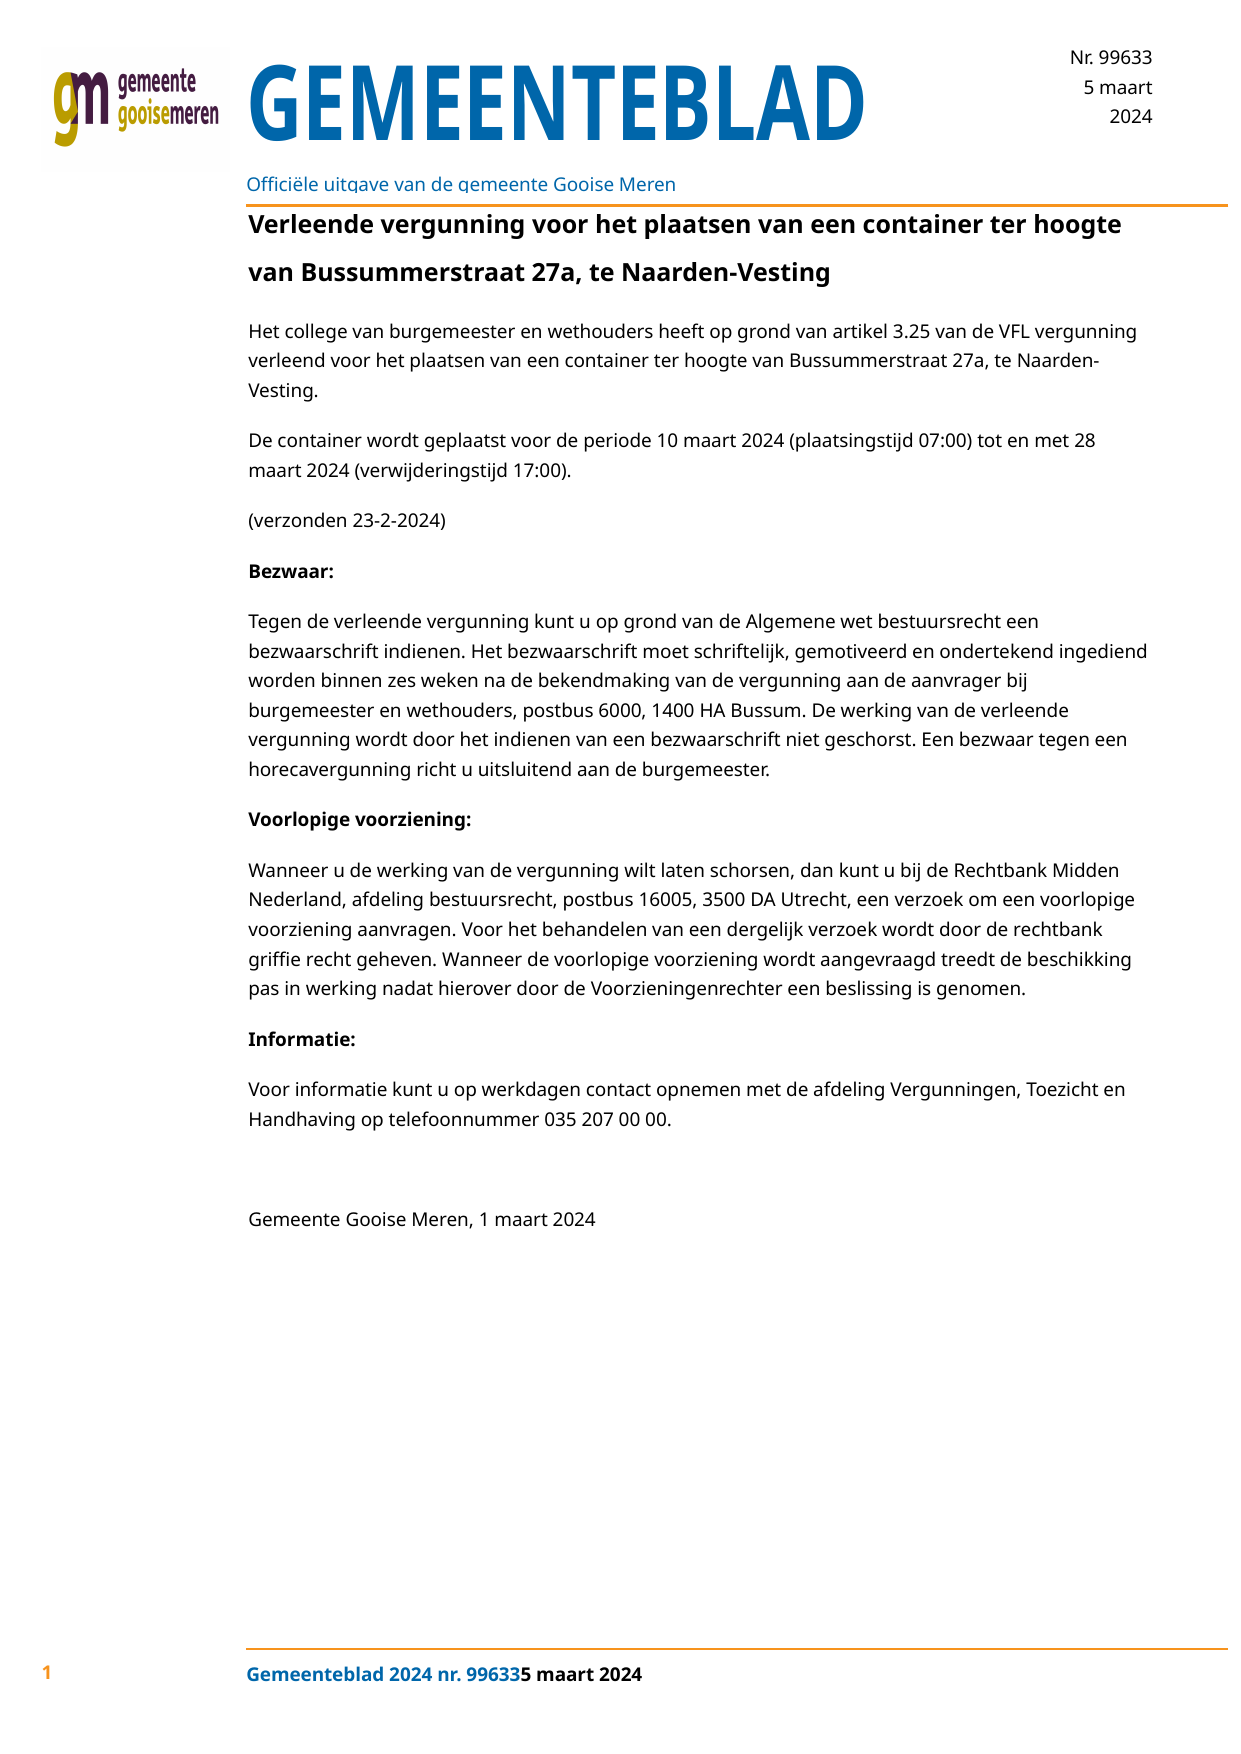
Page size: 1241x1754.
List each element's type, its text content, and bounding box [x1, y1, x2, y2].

text De container wordt geplaatst voor de periode 10 maart 2024 (plaatsingstijd 07:00) tot en met 28 maart 2024 (verwijderingstijd 17:00). [248, 427, 1152, 483]
text (verzonden 23-2-2024) [248, 507, 1152, 533]
text Voorlopige voorziening: [248, 807, 1152, 832]
picture [41, 47, 231, 172]
text Verleende vergunning voor het plaatsen van een container ter hoogte van Bussummerstraat 27a, te Naarden-Vesting [248, 207, 1152, 288]
text Informatie: [248, 1026, 1152, 1052]
text Tegen de verleende vergunning kunt u op grond van de Algemene wet bestuursrecht een bezwaarschrift indienen. Het bezwaarschrift moet schriftelijk, gemotiveerd en ondertekend ingediend worden binnen zes weken na de bekendmaking van de vergunning aan de aanvrager bij burgemeester en wethouders, postbus 6000, 1400 HA Bussum. De werking van de verleende vergunning wordt door het indienen van een bezwaarschrift niet geschorst. Een bezwaar tegen een horecavergunning richt u uitsluitend aan de burgemeester. [248, 608, 1152, 782]
text Voor informatie kunt u op werkdagen contact opnemen met de afdeling Vergunningen, Toezicht en Handhaving op telefoonnummer 035 207 00 00. [248, 1076, 1152, 1132]
text Bezwaar: [248, 558, 1152, 584]
text Wanneer u de werking van de vergunning wilt laten schorsen, dan kunt u bij de Rechtbank Midden Nederland, afdeling bestuursrecht, postbus 16005, 3500 DA Utrecht, een verzoek om een voorlopige voorziening aanvragen. Voor het behandelen van een dergelijk verzoek wordt door de rechtbank griffie recht geheven. Wanneer de voorlopige voorziening wordt aangevraagd treedt de beschikking pas in werking nadat hierover door de Voorzieningenrechter een beslissing is genomen. [248, 857, 1152, 1001]
text Het college van burgemeester en wethouders heeft op grond van artikel 3.25 van de VFL vergunning verleend voor het plaatsen van een container ter hoogte van Bussummerstraat 27a, te Naarden-Vesting. [248, 318, 1152, 403]
text Gemeente Gooise Meren, 1 maart 2024 [248, 1207, 1152, 1232]
